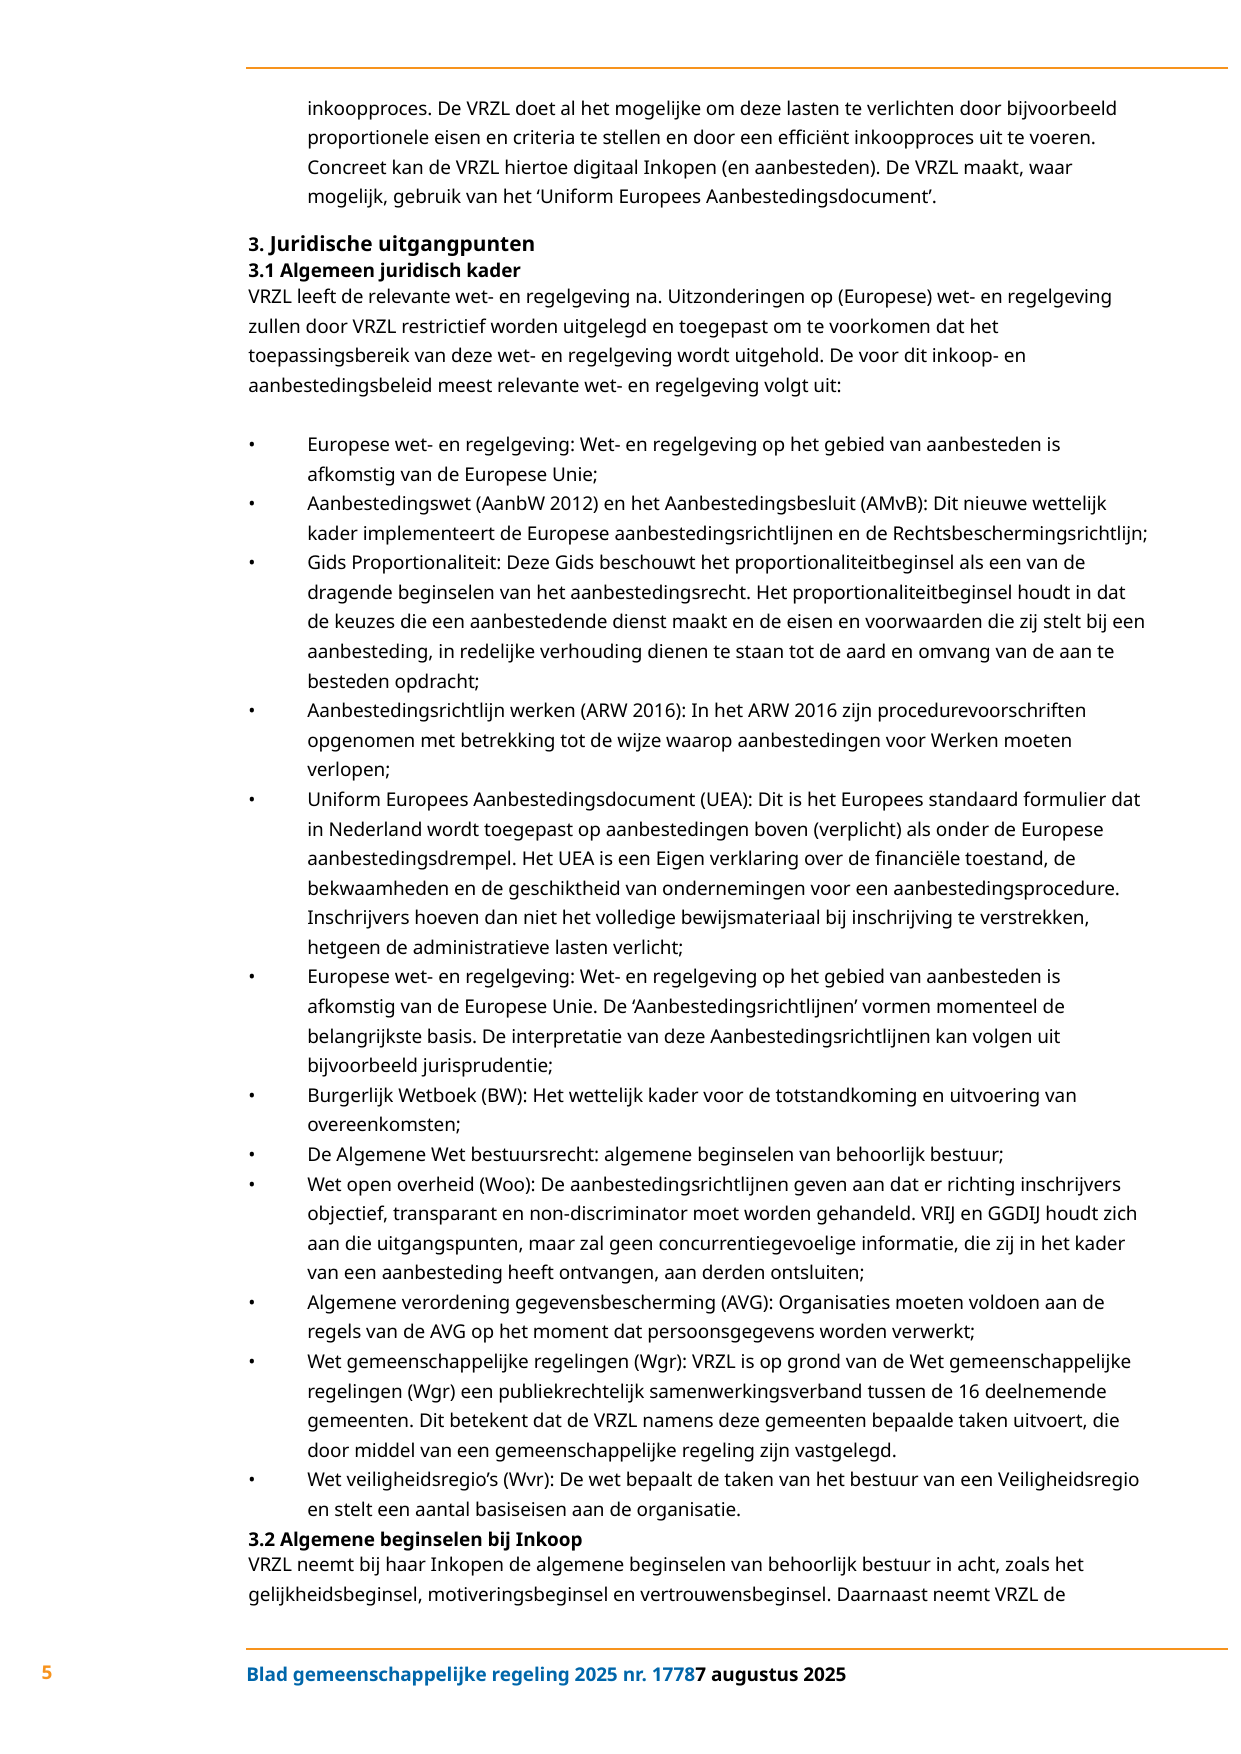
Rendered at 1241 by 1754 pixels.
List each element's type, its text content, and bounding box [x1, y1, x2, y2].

list Wet open overheid (Woo): De aanbestedingsrichtlijnen geven aan dat er richting inschrijvers objectief, transparant en non-discriminator moet worden gehandeld. VRIJ en GGDIJ houdt zich aan die uitgangspunten, maar zal geen concurrentiegevoelige informatie, die zij in het kader van een aanbesteding heeft ontvangen, aan derden ontsluiten; [248, 1171, 1152, 1285]
list Burgerlijk Wetboek (BW): Het wettelijk kader voor de totstandkoming en uitvoering van overeenkomsten; [248, 1082, 1152, 1137]
list Europese wet- en regelgeving: Wet- en regelgeving op het gebied van aanbesteden is afkomstig van de Europese Unie; [248, 431, 1152, 487]
text 3. Juridische uitgangpunten [248, 229, 1152, 258]
list inkoopproces. De VRZL doet al het mogelijke om deze lasten te verlichten door bijvoorbeeld proportionele eisen en criteria te stellen en door een efficiënt inkoopproces uit te voeren. Concreet kan de VRZL hiertoe digitaal Inkopen (en aanbesteden). De VRZL maakt, waar mogelijk, gebruik van het ‘Uniform Europees Aanbestedingsdocument’. [248, 95, 1152, 209]
list De Algemene Wet bestuursrecht: algemene beginselen van behoorlijk bestuur; [248, 1141, 1152, 1167]
list Uniform Europees Aanbestedingsdocument (UEA): Dit is het Europees standaard formulier dat in Nederland wordt toegepast op aanbestedingen boven (verplicht) als onder de Europese aanbestedingsdrempel. Het UEA is een Eigen verklaring over de financiële toestand, de bekwaamheden en de geschiktheid van ondernemingen voor een aanbestedingsprocedure. Inschrijvers hoeven dan niet het volledige bewijsmateriaal bij inschrijving te verstrekken, hetgeen de administratieve lasten verlicht; [248, 786, 1152, 960]
list Gids Proportionaliteit: Deze Gids beschouwt het proportionaliteitbeginsel als een van de dragende beginselen van het aanbestedingsrecht. Het proportionaliteitbeginsel houdt in dat de keuzes die een aanbestedende dienst maakt en de eisen en voorwaarden die zij stelt bij een aanbesteding, in redelijke verhouding dienen te staan tot de aard en omvang van de aan te besteden opdracht; [248, 549, 1152, 694]
list Algemene verordening gegevensbescherming (AVG): Organisaties moeten voldoen aan de regels van de AVG op het moment dat persoonsgegevens worden verwerkt; [248, 1289, 1152, 1344]
list Wet veiligheidsregio’s (Wvr): De wet bepaalt de taken van het bestuur van een Veiligheidsregio en stelt een aantal basiseisen aan de organisatie. [248, 1467, 1152, 1522]
text 3.2 Algemene beginselen bij Inkoop [248, 1526, 1152, 1552]
list Aanbestedingswet (AanbW 2012) en het Aanbestedingsbesluit (AMvB): Dit nieuwe wettelijk kader implementeert de Europese aanbestedingsrichtlijnen en de Rechtsbeschermingsrichtlijn; [248, 490, 1152, 546]
text VRZL neemt bij haar Inkopen de algemene beginselen van behoorlijk bestuur in acht, zoals het gelijkheidsbeginsel, motiveringsbeginsel en vertrouwensbeginsel. Daarnaast neemt VRZL de [248, 1552, 1152, 1607]
text 3.1 Algemeen juridisch kader [248, 258, 1152, 283]
list Wet gemeenschappelijke regelingen (Wgr): VRZL is op grond van de Wet gemeenschappelijke regelingen (Wgr) een publiekrechtelijk samenwerkingsverband tussen de 16 deelnemende gemeenten. Dit betekent dat de VRZL namens deze gemeenten bepaalde taken uitvoert, die door middel van een gemeenschappelijke regeling zijn vastgelegd. [248, 1348, 1152, 1463]
list Europese wet- en regelgeving: Wet- en regelgeving op het gebied van aanbesteden is afkomstig van de Europese Unie. De ‘Aanbestedingsrichtlijnen’ vormen momenteel de belangrijkste basis. De interpretatie van deze Aanbestedingsrichtlijnen kan volgen uit bijvoorbeeld jurisprudentie; [248, 964, 1152, 1078]
list Aanbestedingsrichtlijn werken (ARW 2016): In het ARW 2016 zijn procedurevoorschriften opgenomen met betrekking tot de wijze waarop aanbestedingen voor Werken moeten verlopen; [248, 697, 1152, 782]
text VRZL leeft de relevante wet- en regelgeving na. Uitzonderingen op (Europese) wet- en regelgeving zullen door VRZL restrictief worden uitgelegd en toegepast om te voorkomen dat het toepassingsbereik van deze wet- en regelgeving wordt uitgehold. De voor dit inkoop- en aanbestedingsbeleid meest relevante wet- en regelgeving volgt uit: [248, 283, 1152, 398]
picture [41, 47, 231, 172]
